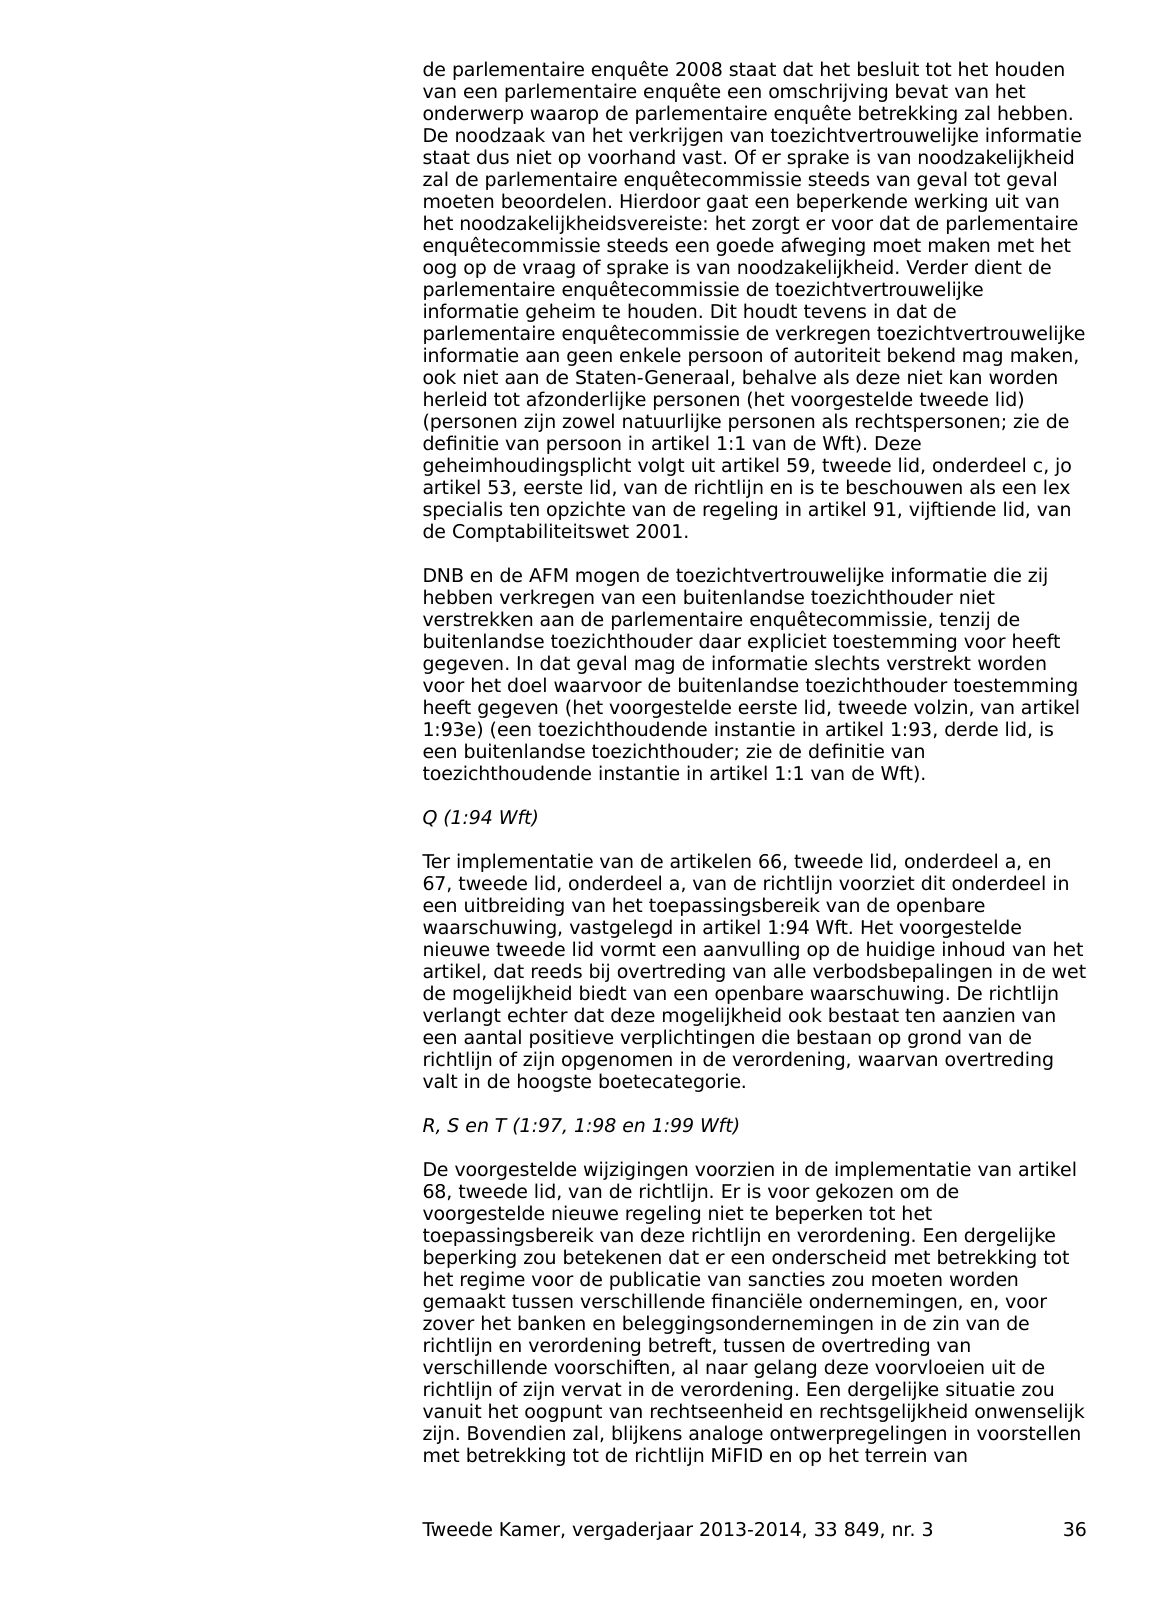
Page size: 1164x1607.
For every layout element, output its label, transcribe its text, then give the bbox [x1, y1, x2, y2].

subtitle Q (1:94 Wft) [422, 807, 1087, 829]
text Ter implementatie van de artikelen 66, tweede lid, onderdeel a, en 67, tweede lid, onderdeel a, van de richtlijn voorziet dit onderdeel in een uitbreiding van het toepassingsbereik van de openbare waarschuwing, vastgelegd in artikel 1:94 Wft. Het voorgestelde nieuwe tweede lid vormt een aanvulling op de huidige inhoud van het artikel, dat reeds bij overtreding van alle verbodsbepalingen in de wet de mogelijkheid biedt van een openbare waarschuwing. De richtlijn verlangt echter dat deze mogelijkheid ook bestaat ten aanzien van een aantal positieve verplichtingen die bestaan op grond van de richtlijn of zijn opgenomen in de verordening, waarvan overtreding valt in de hoogste boetecategorie. [422, 851, 1087, 1093]
text de parlementaire enquête 2008 staat dat het besluit tot het houden van een parlementaire enquête een omschrijving bevat van het onderwerp waarop de parlementaire enquête betrekking zal hebben. [422, 59, 1087, 125]
text De noodzaak van het verkrijgen van toezichtvertrouwelijke informatie staat dus niet op voorhand vast. Of er sprake is van noodzakelijkheid zal de parlementaire enquêtecommissie steeds van geval tot geval moeten beoordelen. Hierdoor gaat een beperkende werking uit van het noodzakelijkheidsvereiste: het zorgt er voor dat de parlementaire enquêtecommissie steeds een goede afweging moet maken met het oog op de vraag of sprake is van noodzakelijkheid. Verder dient de parlementaire enquêtecommissie de toezichtvertrouwelijke informatie geheim te houden. Dit houdt tevens in dat de parlementaire enquêtecommissie de verkregen toezichtvertrouwelijke informatie aan geen enkele persoon of autoriteit bekend mag maken, ook niet aan de Staten-Generaal, behalve als deze niet kan worden herleid tot afzonderlijke personen (het voorgestelde tweede lid) (personen zijn zowel natuurlijke personen als rechtspersonen; zie de definitie van persoon in artikel 1:1 van de Wft). Deze geheimhoudingsplicht volgt uit artikel 59, tweede lid, onderdeel c, jo artikel 53, eerste lid, van de richtlijn en is te beschouwen als een lex specialis ten opzichte van de regeling in artikel 91, vijftiende lid, van de Comptabiliteitswet 2001. [422, 125, 1087, 543]
text DNB en de AFM mogen de toezichtvertrouwelijke informatie die zij hebben verkregen van een buitenlandse toezichthouder niet verstrekken aan de parlementaire enquêtecommissie, tenzij de buitenlandse toezichthouder daar expliciet toestemming voor heeft gegeven. In dat geval mag de informatie slechts verstrekt worden voor het doel waarvoor de buitenlandse toezichthouder toestemming heeft gegeven (het voorgestelde eerste lid, tweede volzin, van artikel 1:93e) (een toezichthoudende instantie in artikel 1:93, derde lid, is een buitenlandse toezichthouder; zie de definitie van toezichthoudende instantie in artikel 1:1 van de Wft). [422, 565, 1087, 784]
subtitle R, S en T (1:97, 1:98 en 1:99 Wft) [422, 1115, 1087, 1137]
text De voorgestelde wijzigingen voorzien in de implementatie van artikel 68, tweede lid, van de richtlijn. Er is voor gekozen om de voorgestelde nieuwe regeling niet te beperken tot het toepassingsbereik van deze richtlijn en verordening. Een dergelijke beperking zou betekenen dat er een onderscheid met betrekking tot het regime voor de publicatie van sancties zou moeten worden gemaakt tussen verschillende financiële ondernemingen, en, voor zover het banken en beleggingsondernemingen in de zin van de richtlijn en verordening betreft, tussen de overtreding van verschillende voorschiften, al naar gelang deze voorvloeien uit de richtlijn of zijn vervat in de verordening. Een dergelijke situatie zou vanuit het oogpunt van rechtseenheid en rechtsgelijkheid onwenselijk zijn. Bovendien zal, blijkens analoge ontwerpregelingen in voorstellen met betrekking tot de richtlijn MiFID en op het terrein van [422, 1159, 1087, 1467]
